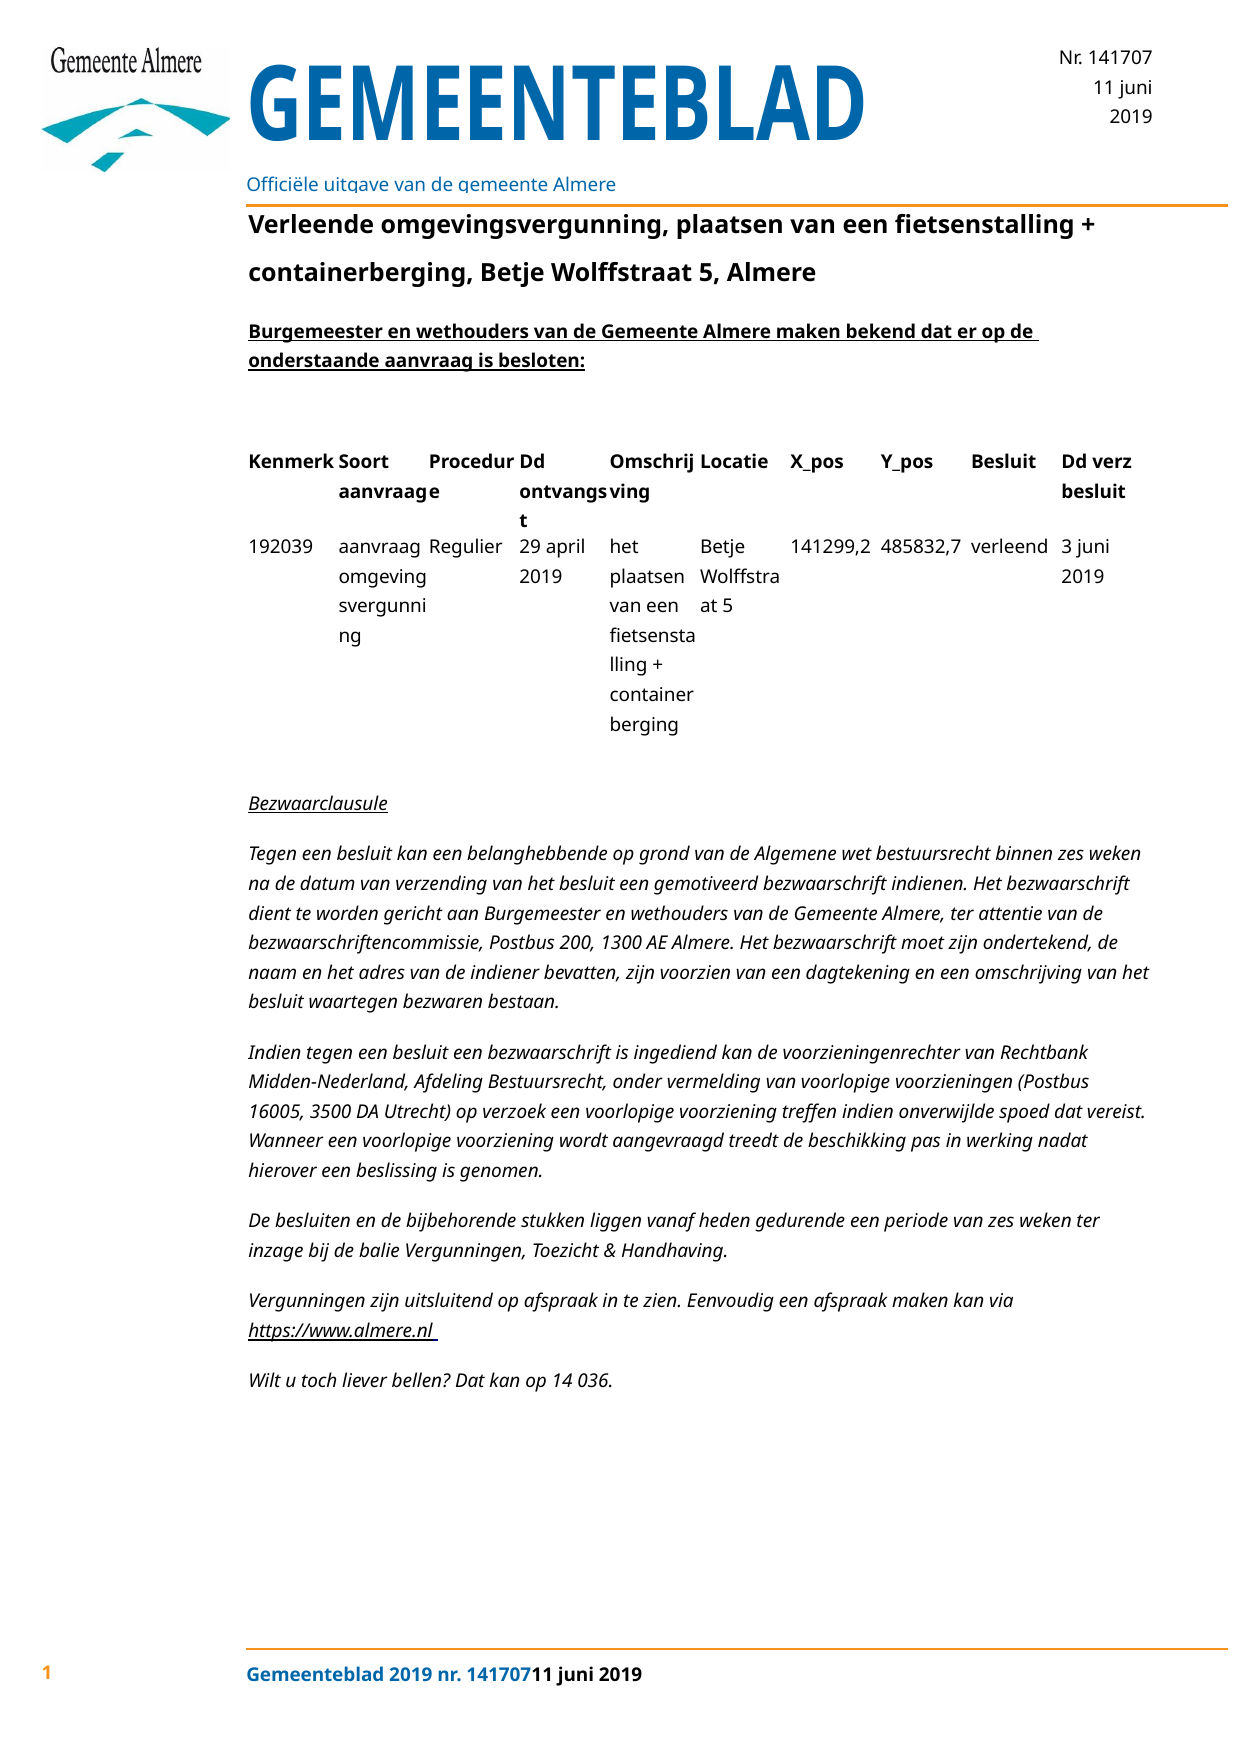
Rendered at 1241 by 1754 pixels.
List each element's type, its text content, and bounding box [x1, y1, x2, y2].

table_header Kenmerk [248, 449, 338, 533]
text Bezwaarclausule [248, 790, 1152, 816]
table_cell Regulier [429, 533, 519, 737]
table_cell 485832,7 [881, 533, 971, 737]
table_header Y_pos [881, 449, 971, 533]
text De besluiten en de bijbehorende stukken liggen vanaf heden gedurende een periode van zes weken ter inzage bij de balie Vergunningen, Toezicht & Handhaving. [248, 1208, 1152, 1263]
table_cell Betje Wolffstraat 5 [700, 533, 790, 737]
table_header Locatie [700, 449, 790, 533]
text Verleende omgevingsvergunning, plaatsen van een fietsenstalling + containerberging, Betje Wolffstraat 5, Almere [248, 207, 1152, 288]
table_header Soort aanvraag [338, 449, 429, 533]
table_header Besluit [971, 449, 1061, 533]
text Burgemeester en wethouders van de Gemeente Almere maken bekend dat er op de onderstaande aanvraag is besloten: [248, 318, 1152, 373]
table_cell 192039 [248, 533, 338, 737]
table_cell het plaatsen van een fietsenstalling + containerberging [609, 533, 700, 737]
table_cell verleend [971, 533, 1061, 737]
table_cell aanvraag omgevingsvergunning [338, 533, 429, 737]
text Vergunningen zijn uitsluitend op afspraak in te zien. Eenvoudig een afspraak maken kan via https://www.almere.nl [248, 1288, 1152, 1343]
table_header Omschrijving [609, 449, 700, 533]
table_header Dd ontvangst [519, 449, 609, 533]
table_cell 141299,2 [790, 533, 881, 737]
picture [41, 47, 231, 172]
table_cell 3 juni 2019 [1061, 533, 1152, 737]
table_header Procedure [429, 449, 519, 533]
text Indien tegen een besluit een bezwaarschrift is ingediend kan de voorzieningenrechter van Rechtbank Midden-Nederland, Afdeling Bestuursrecht, onder vermelding van voorlopige voorzieningen (Postbus 16005, 3500 DA Utrecht) op verzoek een voorlopige voorziening treffen indien onverwijlde spoed dat vereist. Wanneer een voorlopige voorziening wordt aangevraagd treedt de beschikking pas in werking nadat hierover een beslissing is genomen. [248, 1039, 1152, 1183]
table_cell 29 april 2019 [519, 533, 609, 737]
table_header Dd verz besluit [1061, 449, 1152, 533]
table_header X_pos [790, 449, 881, 533]
text Wilt u toch liever bellen? Dat kan op 14 036. [248, 1368, 1152, 1393]
text Tegen een besluit kan een belanghebbende op grond van de Algemene wet bestuursrecht binnen zes weken na de datum van verzending van het besluit een gemotiveerd bezwaarschrift indienen. Het bezwaarschrift dient te worden gericht aan Burgemeester en wethouders van de Gemeente Almere, ter attentie van de bezwaarschriftencommissie, Postbus 200, 1300 AE Almere. Het bezwaarschrift moet zijn ondertekend, de naam en het adres van de indiener bevatten, zijn voorzien van een dagtekening en een omschrijving van het besluit waartegen bezwaren bestaan. [248, 841, 1152, 1014]
